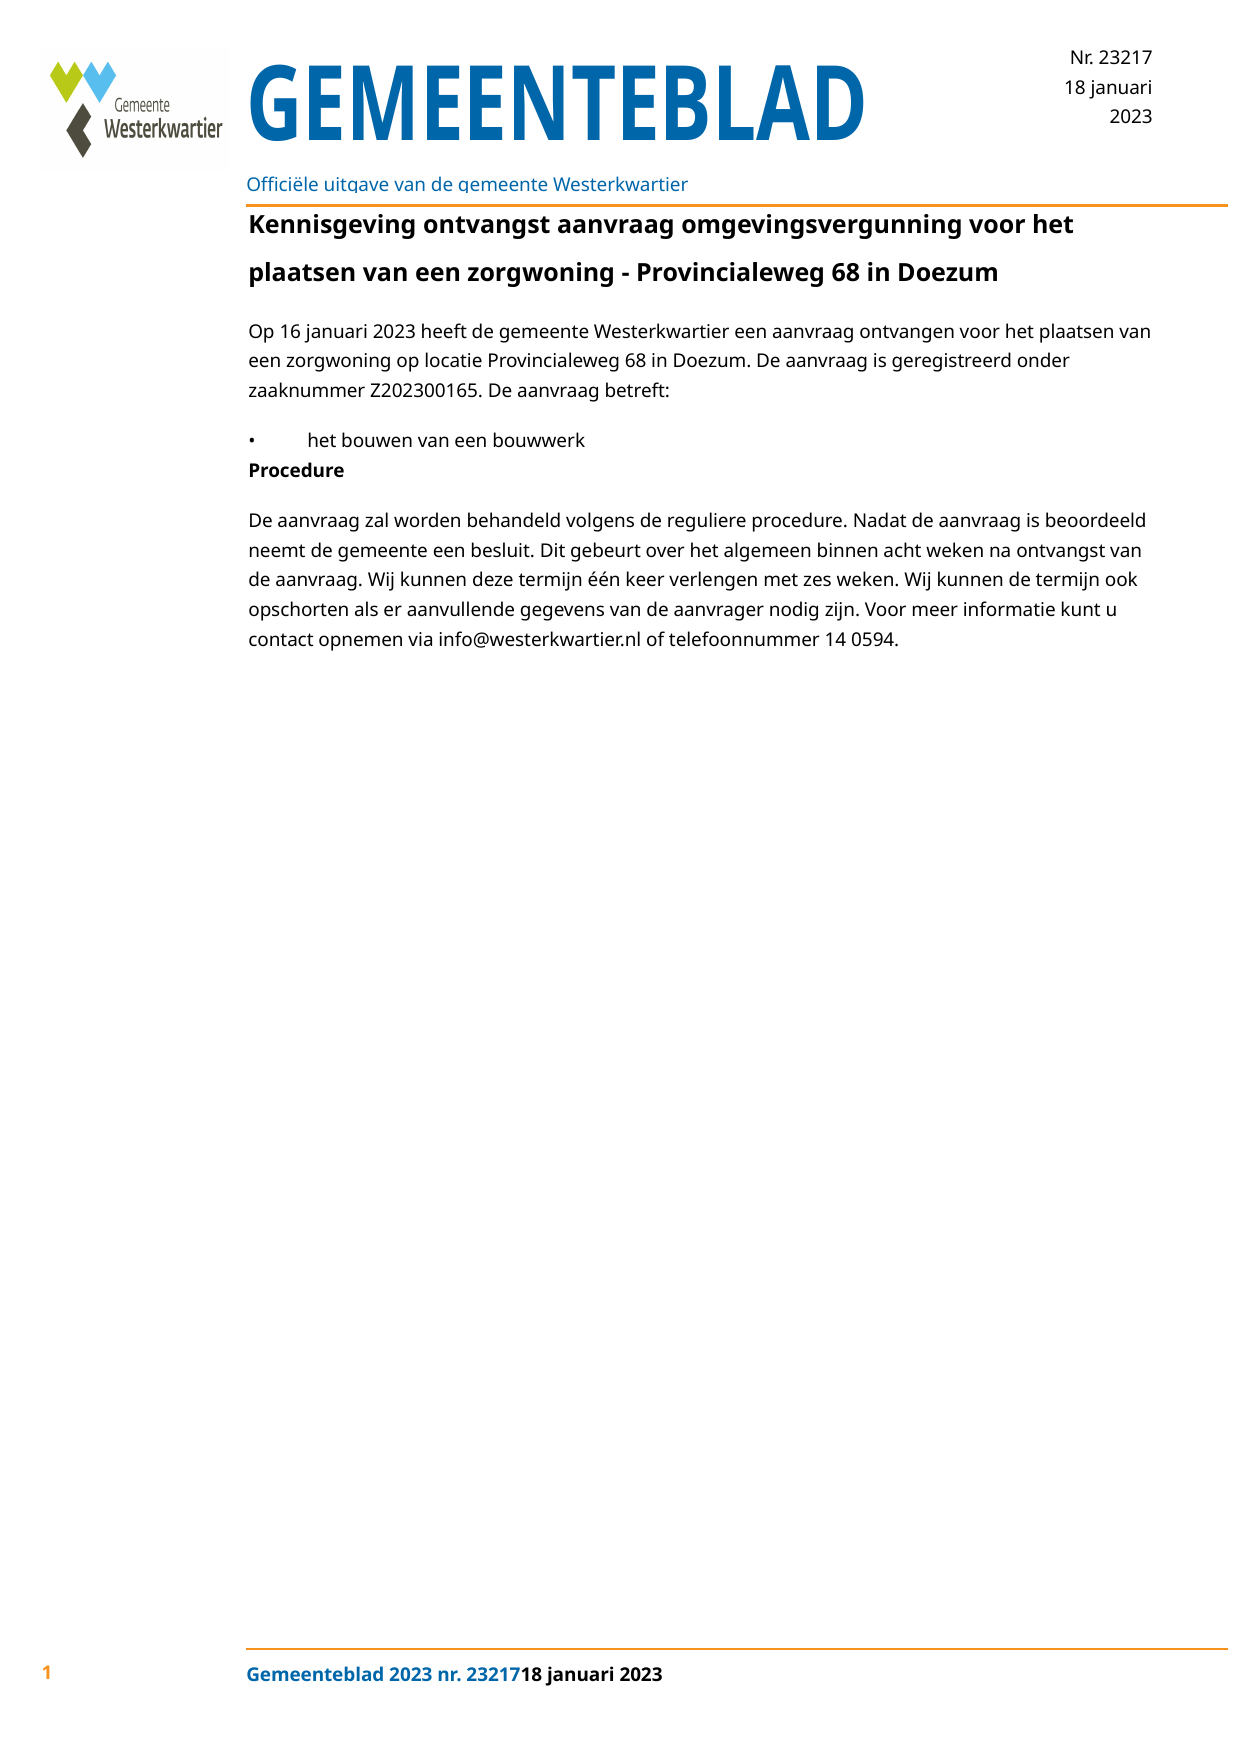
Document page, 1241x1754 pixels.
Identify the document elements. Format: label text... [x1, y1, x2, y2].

text Op 16 januari 2023 heeft de gemeente Westerkwartier een aanvraag ontvangen voor het plaatsen van een zorgwoning op locatie Provincialeweg 68 in Doezum. De aanvraag is geregistreerd onder zaaknummer Z202300165. De aanvraag betreft: [248, 318, 1152, 403]
text Kennisgeving ontvangst aanvraag omgevingsvergunning voor het plaatsen van een zorgwoning - Provincialeweg 68 in Doezum [248, 207, 1152, 288]
text De aanvraag zal worden behandeld volgens de reguliere procedure. Nadat de aanvraag is beoordeeld neemt de gemeente een besluit. Dit gebeurt over het algemeen binnen acht weken na ontvangst van de aanvraag. Wij kunnen deze termijn één keer verlengen met zes weken. Wij kunnen de termijn ook opschorten als er aanvullende gegevens van de aanvrager nodig zijn. Voor meer informatie kunt u contact opnemen via info@westerkwartier.nl of telefoonnummer 14 0594. [248, 507, 1152, 652]
list het bouwen van een bouwwerk [248, 427, 1152, 453]
text Procedure [248, 457, 1152, 483]
picture [41, 47, 231, 172]
